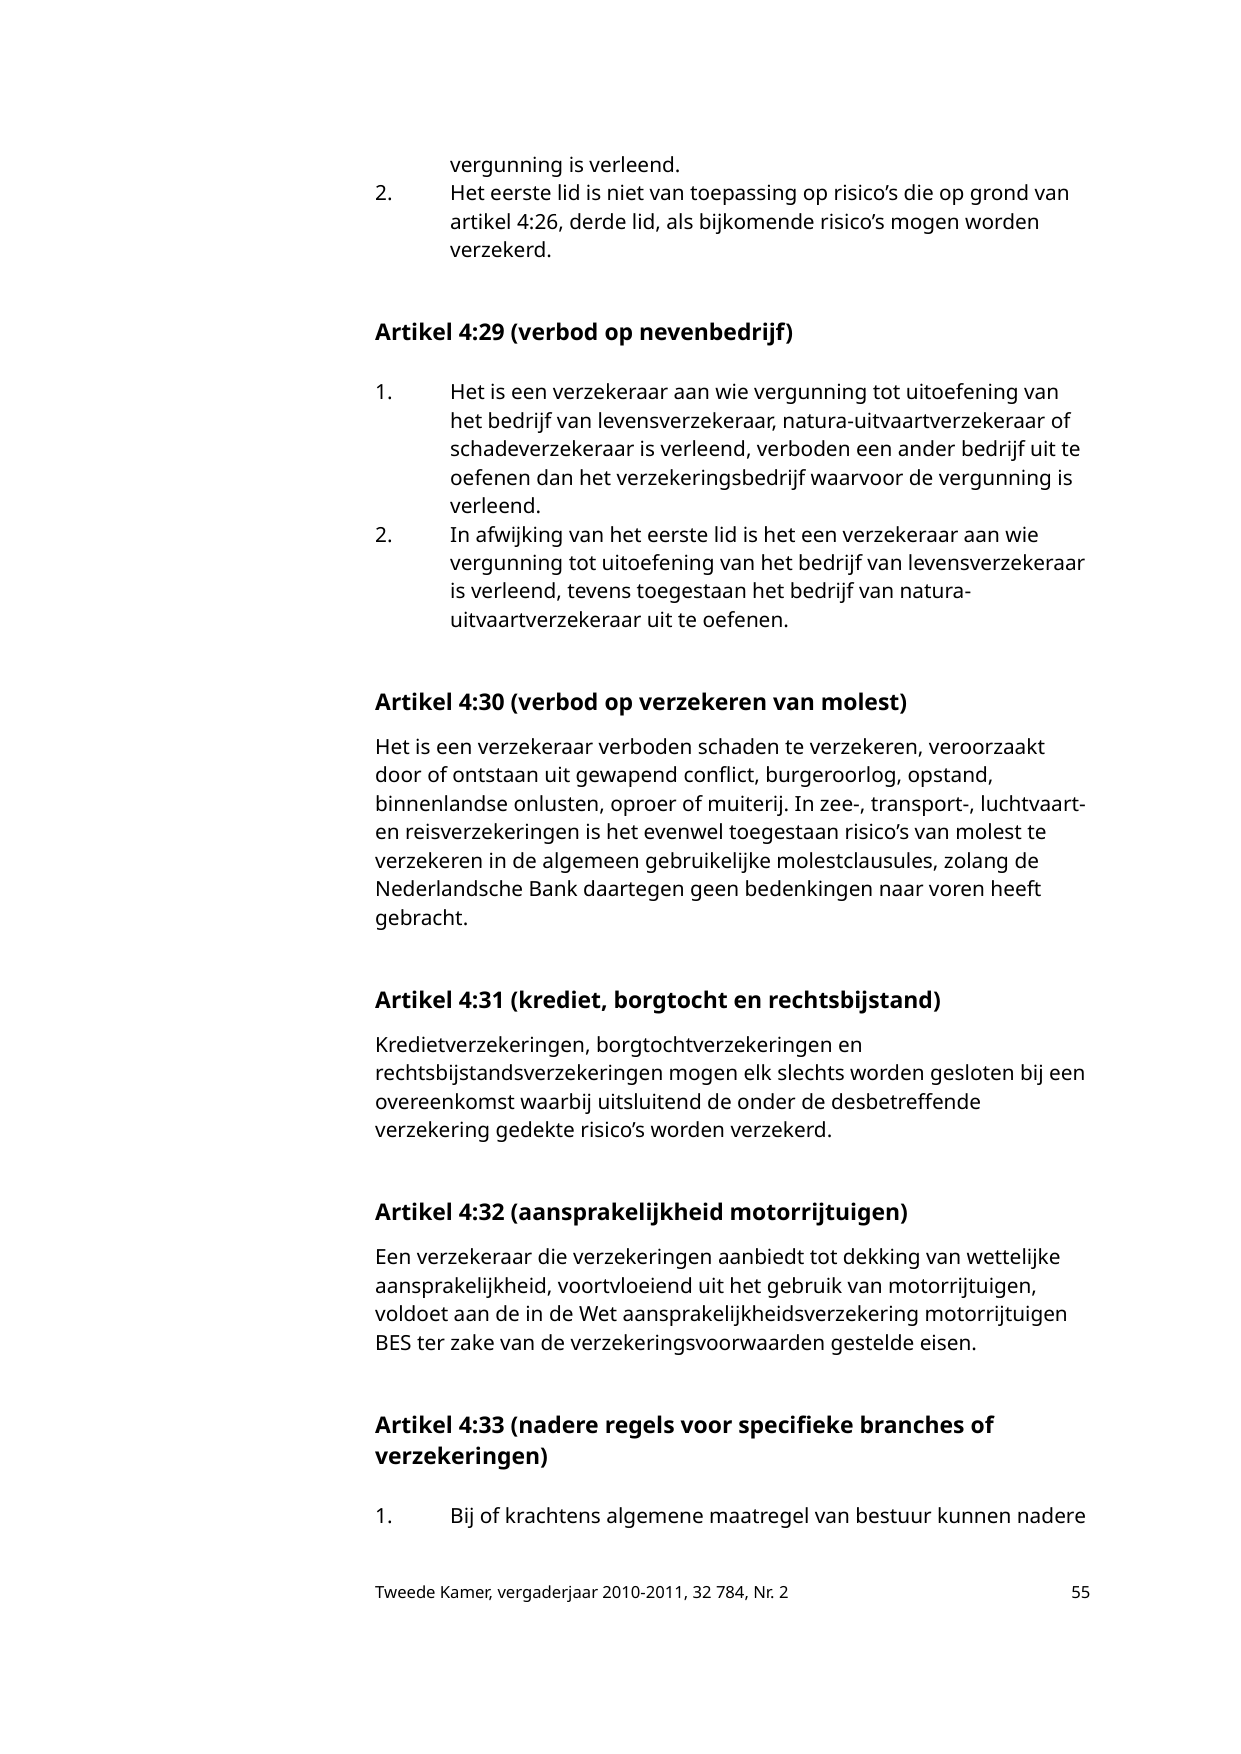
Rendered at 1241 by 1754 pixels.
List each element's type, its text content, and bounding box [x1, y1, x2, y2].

subtitle Artikel 4:31 (krediet, borgtocht en rechtsbijstand) [375, 984, 1090, 1015]
list In afwijking van het eerste lid is het een verzekeraar aan wie vergunning tot uitoefening van het bedrijf van levensverzekeraar is verleend, tevens toegestaan het bedrijf van natura-uitvaartverzekeraar uit te oefenen. [375, 520, 1090, 633]
subtitle Artikel 4:29 (verbod op nevenbedrijf) [375, 316, 1090, 347]
subtitle Artikel 4:32 (aansprakelijkheid motorrijtuigen) [375, 1196, 1090, 1227]
list Bij of krachtens algemene maatregel van bestuur kunnen nadere [375, 1501, 1090, 1530]
list Het eerste lid is niet van toepassing op risico’s die op grond van artikel 4:26, derde lid, als bijkomende risico’s mogen worden verzekerd. [375, 178, 1090, 264]
text Het is een verzekeraar verboden schaden te verzekeren, veroorzaakt door of ontstaan uit gewapend conflict, burgeroorlog, opstand, binnenlandse onlusten, oproer of muiterij. In zee-, transport-, luchtvaart- en reisverzekeringen is het evenwel toegestaan risico’s van molest te verzekeren in de algemeen gebruikelijke molestclausules, zolang de Nederlandsche Bank daartegen geen bedenkingen naar voren heeft gebracht. [375, 732, 1090, 931]
text Kredietverzekeringen, borgtochtverzekeringen en rechtsbijstandsverzekeringen mogen elk slechts worden gesloten bij een overeenkomst waarbij uitsluitend de onder de desbetreffende verzekering gedekte risico’s worden verzekerd. [375, 1030, 1090, 1144]
subtitle Artikel 4:30 (verbod op verzekeren van molest) [375, 686, 1090, 717]
subtitle Artikel 4:33 (nadere regels voor specifieke branches of verzekeringen) [375, 1409, 1090, 1471]
text Een verzekeraar die verzekeringen aanbiedt tot dekking van wettelijke aansprakelijkheid, voortvloeiend uit het gebruik van motorrijtuigen, voldoet aan de in de Wet aansprakelijkheidsverzekering motorrijtuigen BES ter zake van de verzekeringsvoorwaarden gestelde eisen. [375, 1242, 1090, 1356]
list Het is een verzekeraar aan wie vergunning tot uitoefening van het bedrijf van levensverzekeraar, natura-uitvaartverzekeraar of schadeverzekeraar is verleend, verboden een ander bedrijf uit te oefenen dan het verzekeringsbedrijf waarvoor de vergunning is verleend. [375, 377, 1090, 520]
list vergunning is verleend. [375, 150, 1090, 178]
